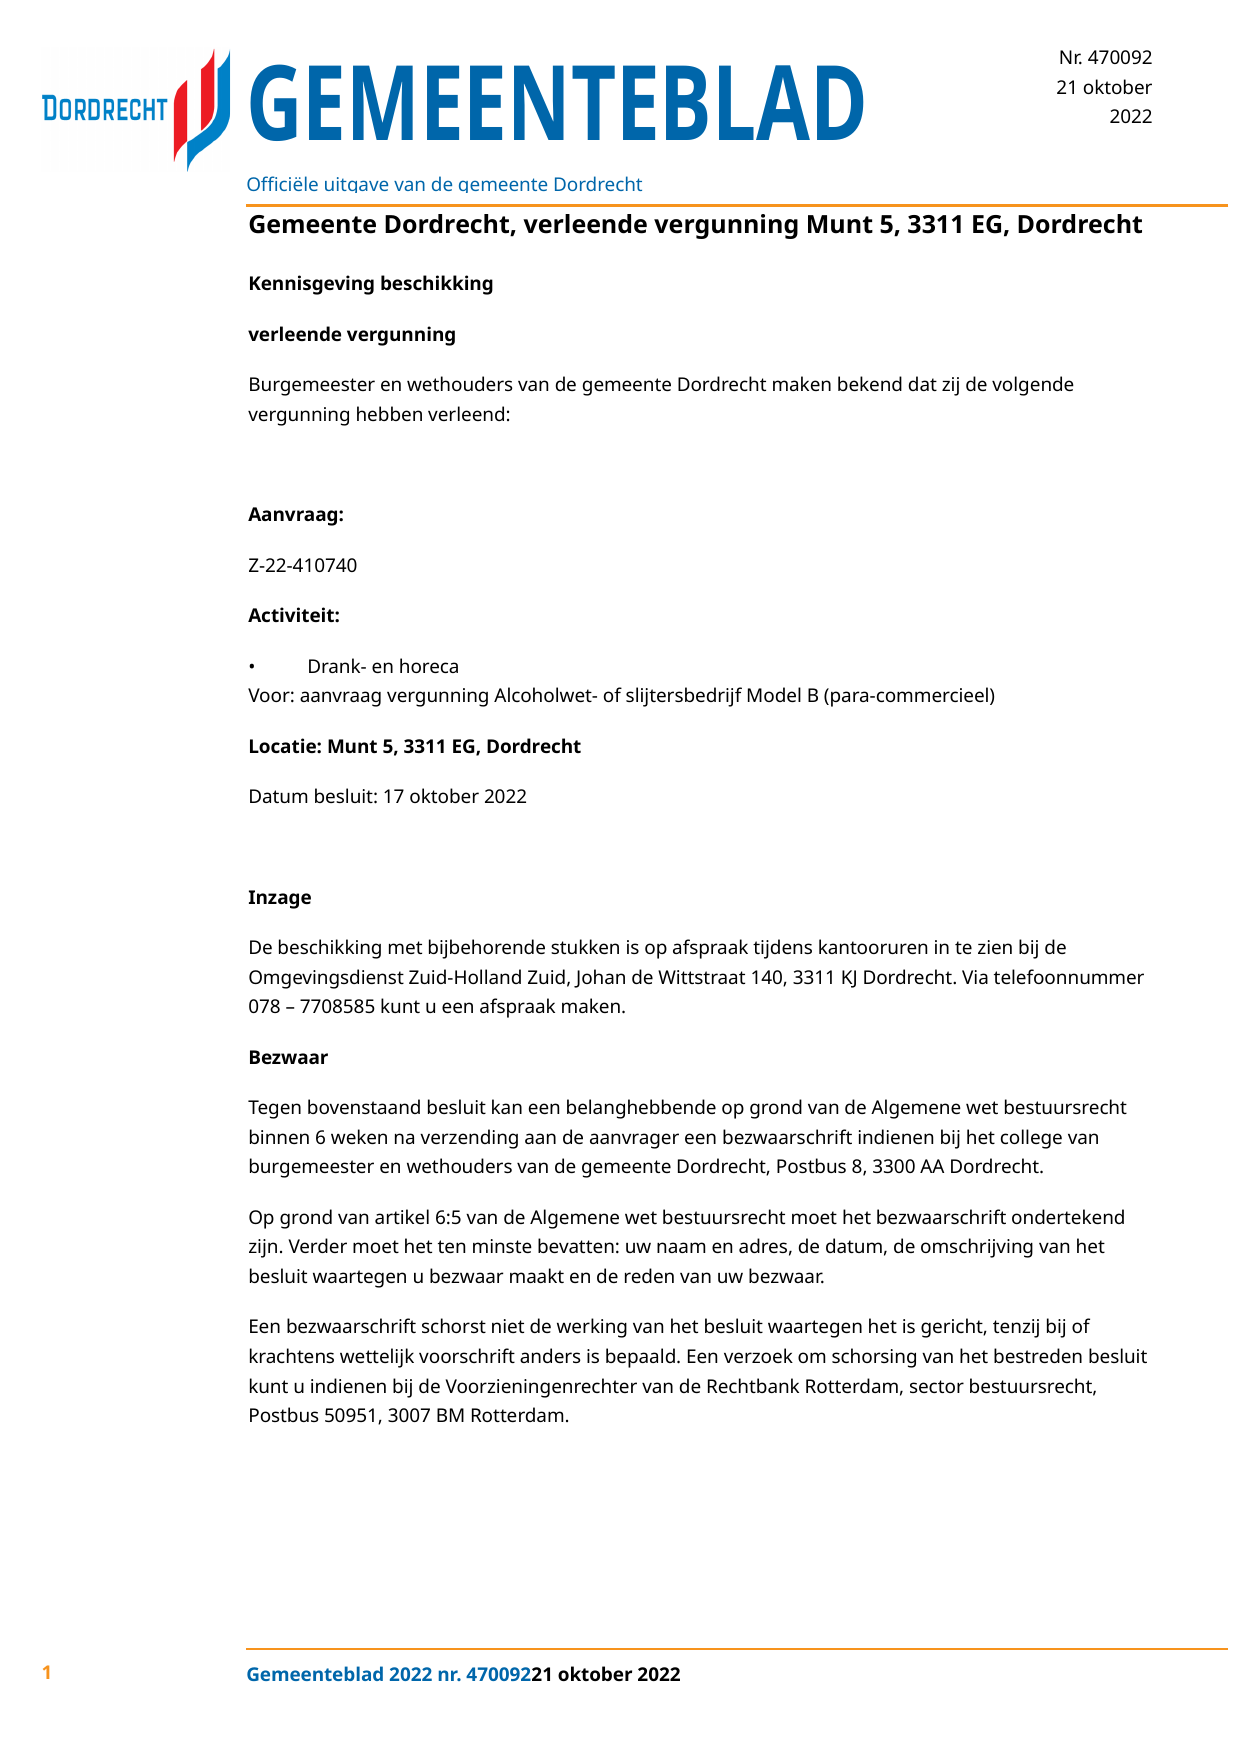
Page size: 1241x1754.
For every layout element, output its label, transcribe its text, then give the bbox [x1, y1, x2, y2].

text Bezwaar [248, 1044, 1152, 1070]
text De beschikking met bijbehorende stukken is op afspraak tijdens kantooruren in te zien bij de Omgevingsdienst Zuid-Holland Zuid, Johan de Wittstraat 140, 3311 KJ Dordrecht. Via telefoonnummer 078 – 7708585 kunt u een afspraak maken. [248, 934, 1152, 1019]
text Datum besluit: 17 oktober 2022 [248, 783, 1152, 809]
list Drank- en horeca [248, 653, 1152, 678]
text Gemeente Dordrecht, verleende vergunning Munt 5, 3311 EG, Dordrecht [248, 207, 1152, 241]
text Inzage [248, 884, 1152, 910]
text Tegen bovenstaand besluit kan een belanghebbende op grond van de Algemene wet bestuursrecht binnen 6 weken na verzending aan de aanvrager een bezwaarschrift indienen bij het college van burgemeester en wethouders van de gemeente Dordrecht, Postbus 8, 3300 AA Dordrecht. [248, 1094, 1152, 1179]
picture [41, 47, 231, 172]
text Z-22-410740 [248, 552, 1152, 578]
text Locatie: Munt 5, 3311 EG, Dordrecht [248, 733, 1152, 758]
text Activiteit: [248, 602, 1152, 628]
text verleende vergunning [248, 321, 1152, 346]
text Een bezwaarschrift schorst niet de werking van het besluit waartegen het is gericht, tenzij bij of krachtens wettelijk voorschrift anders is bepaald. Een verzoek om schorsing van het bestreden besluit kunt u indienen bij de Voorzieningenrechter van de Rechtbank Rotterdam, sector bestuursrecht, Postbus 50951, 3007 BM Rotterdam. [248, 1314, 1152, 1428]
text Kennisgeving beschikking [248, 270, 1152, 296]
text Voor: aanvraag vergunning Alcoholwet- of slijtersbedrijf Model B (para-commercieel) [248, 682, 1152, 708]
text Burgemeester en wethouders van de gemeente Dordrecht maken bekend dat zij de volgende vergunning hebben verleend: [248, 371, 1152, 426]
text Aanvraag: [248, 502, 1152, 527]
text Op grond van artikel 6:5 van de Algemene wet bestuursrecht moet het bezwaarschrift ondertekend zijn. Verder moet het ten minste bevatten: uw naam en adres, de datum, de omschrijving van het besluit waartegen u bezwaar maakt en de reden van uw bezwaar. [248, 1204, 1152, 1289]
